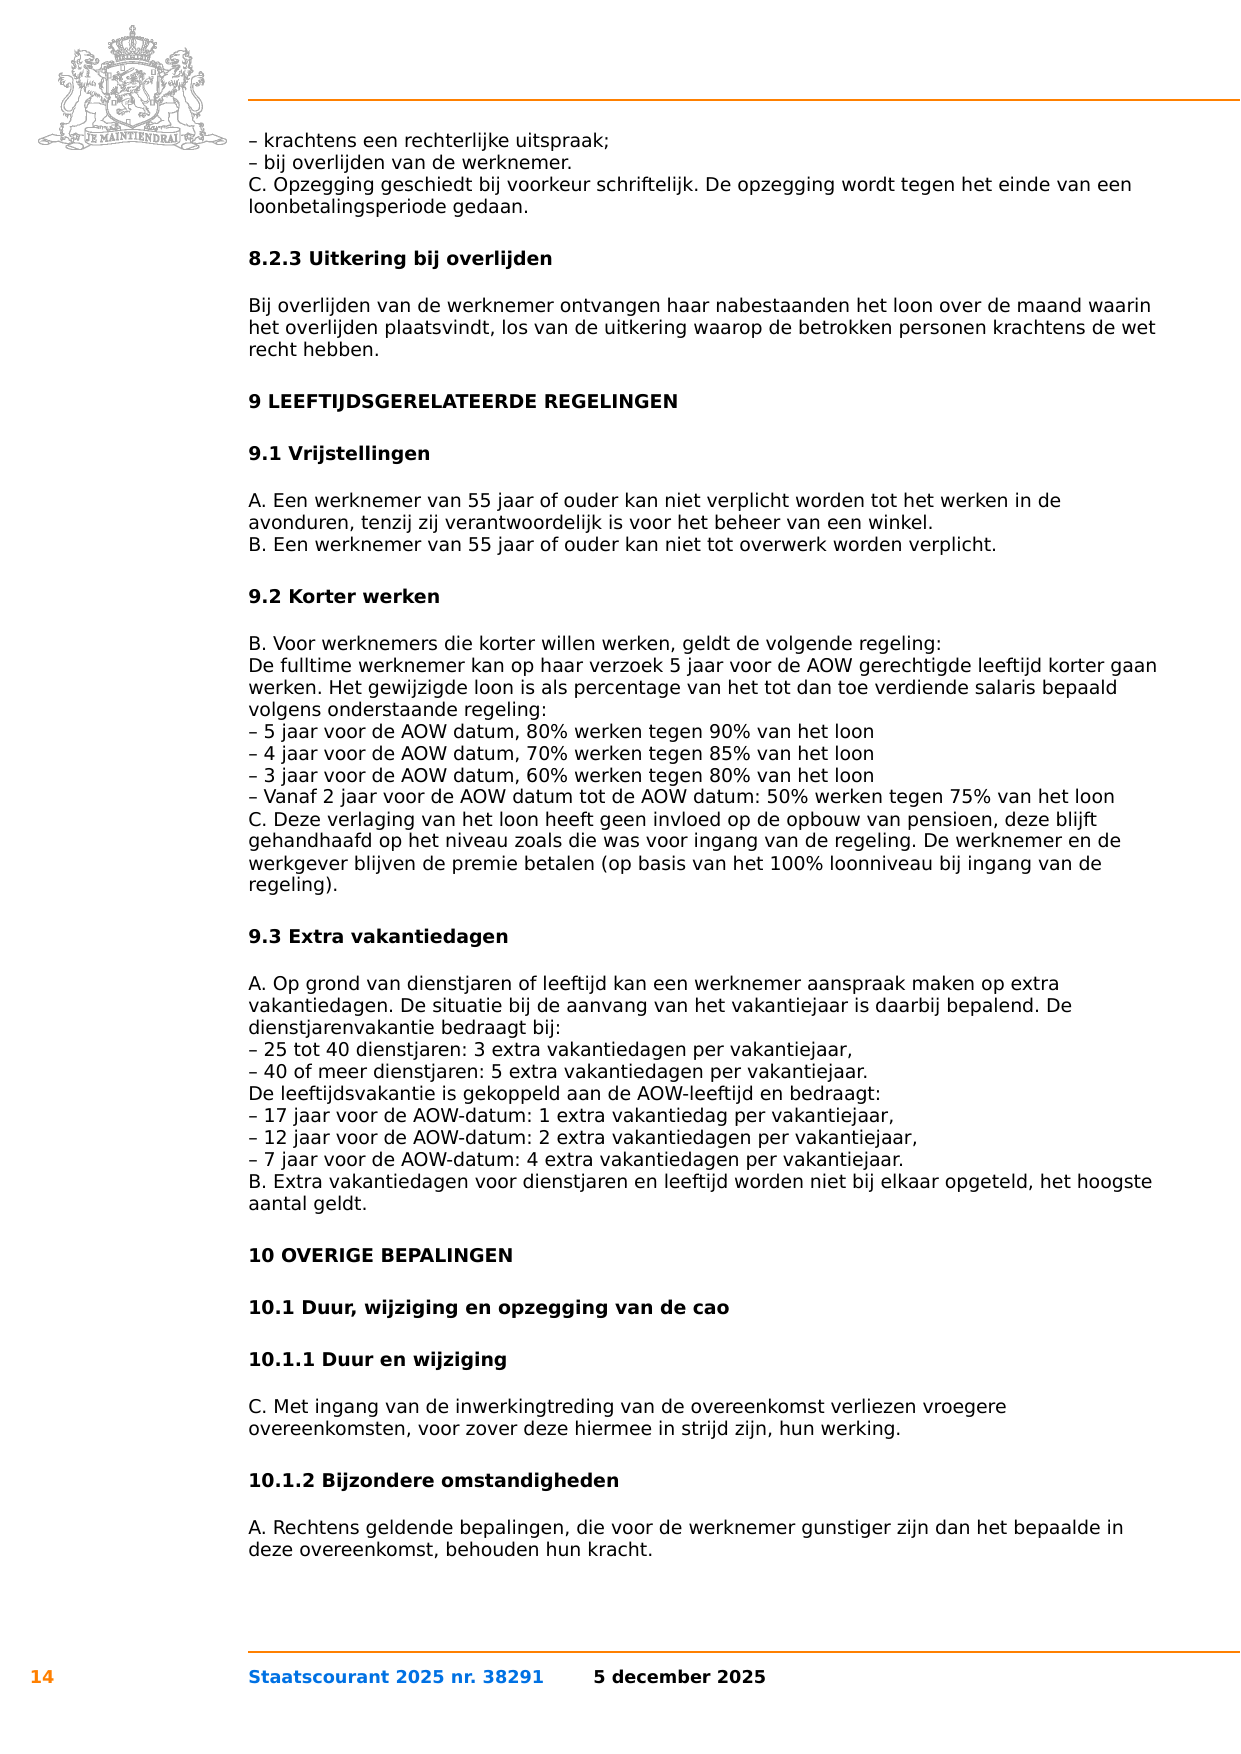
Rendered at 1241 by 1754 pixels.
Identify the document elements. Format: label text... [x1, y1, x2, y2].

text Bij overlijden van de werknemer ontvangen haar nabestaanden het loon over de maand waarin het overlijden plaatsvindt, los van de uitkering waarop de betrokken personen krachtens de wet recht hebben. [248, 295, 1163, 361]
subtitle 8.2.3 Uitkering bij overlijden [248, 248, 1163, 270]
subtitle 10 OVERIGE BEPALINGEN [248, 1245, 1163, 1267]
text B. Een werknemer van 55 jaar of ouder kan niet tot overwerk worden verplicht. [248, 534, 1163, 556]
text – krachtens een rechterlijke uitspraak; [248, 130, 1163, 152]
subtitle 9.1 Vrijstellingen [248, 443, 1163, 465]
text – Vanaf 2 jaar voor de AOW datum tot de AOW datum: 50% werken tegen 75% van het loon [248, 786, 1163, 808]
picture [38, 25, 227, 150]
text B. Voor werknemers die korter willen werken, geldt de volgende regeling: [248, 633, 1163, 654]
subtitle 9.3 Extra vakantiedagen [248, 926, 1163, 948]
subtitle 10.1.1 Duur en wijziging [248, 1349, 1163, 1371]
subtitle 9 LEEFTIJDSGERELATEERDE REGELINGEN [248, 391, 1163, 413]
text A. Rechtens geldende bepalingen, die voor de werknemer gunstiger zijn dan het bepaalde in deze overeenkomst, behouden hun kracht. [248, 1517, 1163, 1561]
text De fulltime werknemer kan op haar verzoek 5 jaar voor de AOW gerechtigde leeftijd korter gaan werken. Het gewijzigde loon is als percentage van het tot dan toe verdiende salaris bepaald volgens onderstaande regeling: [248, 654, 1163, 721]
text – 4 jaar voor de AOW datum, 70% werken tegen 85% van het loon [248, 742, 1163, 764]
text A. Een werknemer van 55 jaar of ouder kan niet verplicht worden tot het werken in de avonduren, tenzij zij verantwoordelijk is voor het beheer van een winkel. [248, 490, 1163, 534]
text – 7 jaar voor de AOW-datum: 4 extra vakantiedagen per vakantiejaar. [248, 1149, 1163, 1171]
text C. Opzegging geschiedt bij voorkeur schriftelijk. De opzegging wordt tegen het einde van een loonbetalingsperiode gedaan. [248, 174, 1163, 218]
text De leeftijdsvakantie is gekoppeld aan de AOW-leeftijd en bedraagt: [248, 1083, 1163, 1105]
text C. Met ingang van de inwerkingtreding van de overeenkomst verliezen vroegere overeenkomsten, voor zover deze hiermee in strijd zijn, hun werking. [248, 1396, 1163, 1440]
text A. Op grond van dienstjaren of leeftijd kan een werknemer aanspraak maken op extra vakantiedagen. De situatie bij de aanvang van het vakantiejaar is daarbij bepalend. De dienstjarenvakantie bedraagt bij: [248, 973, 1163, 1039]
text – 5 jaar voor de AOW datum, 80% werken tegen 90% van het loon [248, 721, 1163, 742]
subtitle 10.1.2 Bijzondere omstandigheden [248, 1470, 1163, 1492]
text – 40 of meer dienstjaren: 5 extra vakantiedagen per vakantiejaar. [248, 1061, 1163, 1083]
subtitle 10.1 Duur, wijziging en opzegging van de cao [248, 1297, 1163, 1319]
text – 17 jaar voor de AOW-datum: 1 extra vakantiedag per vakantiejaar, [248, 1105, 1163, 1127]
subtitle 9.2 Korter werken [248, 586, 1163, 608]
text – 3 jaar voor de AOW datum, 60% werken tegen 80% van het loon [248, 764, 1163, 786]
text – 25 tot 40 dienstjaren: 3 extra vakantiedagen per vakantiejaar, [248, 1039, 1163, 1061]
text – bij overlijden van de werknemer. [248, 152, 1163, 174]
text B. Extra vakantiedagen voor dienstjaren en leeftijd worden niet bij elkaar opgeteld, het hoogste aantal geldt. [248, 1171, 1163, 1215]
text C. Deze verlaging van het loon heeft geen invloed op de opbouw van pensioen, deze blijft gehandhaafd op het niveau zoals die was voor ingang van de regeling. De werknemer en de werkgever blijven de premie betalen (op basis van het 100% loonniveau bij ingang van de regeling). [248, 808, 1163, 896]
text – 12 jaar voor de AOW-datum: 2 extra vakantiedagen per vakantiejaar, [248, 1127, 1163, 1149]
